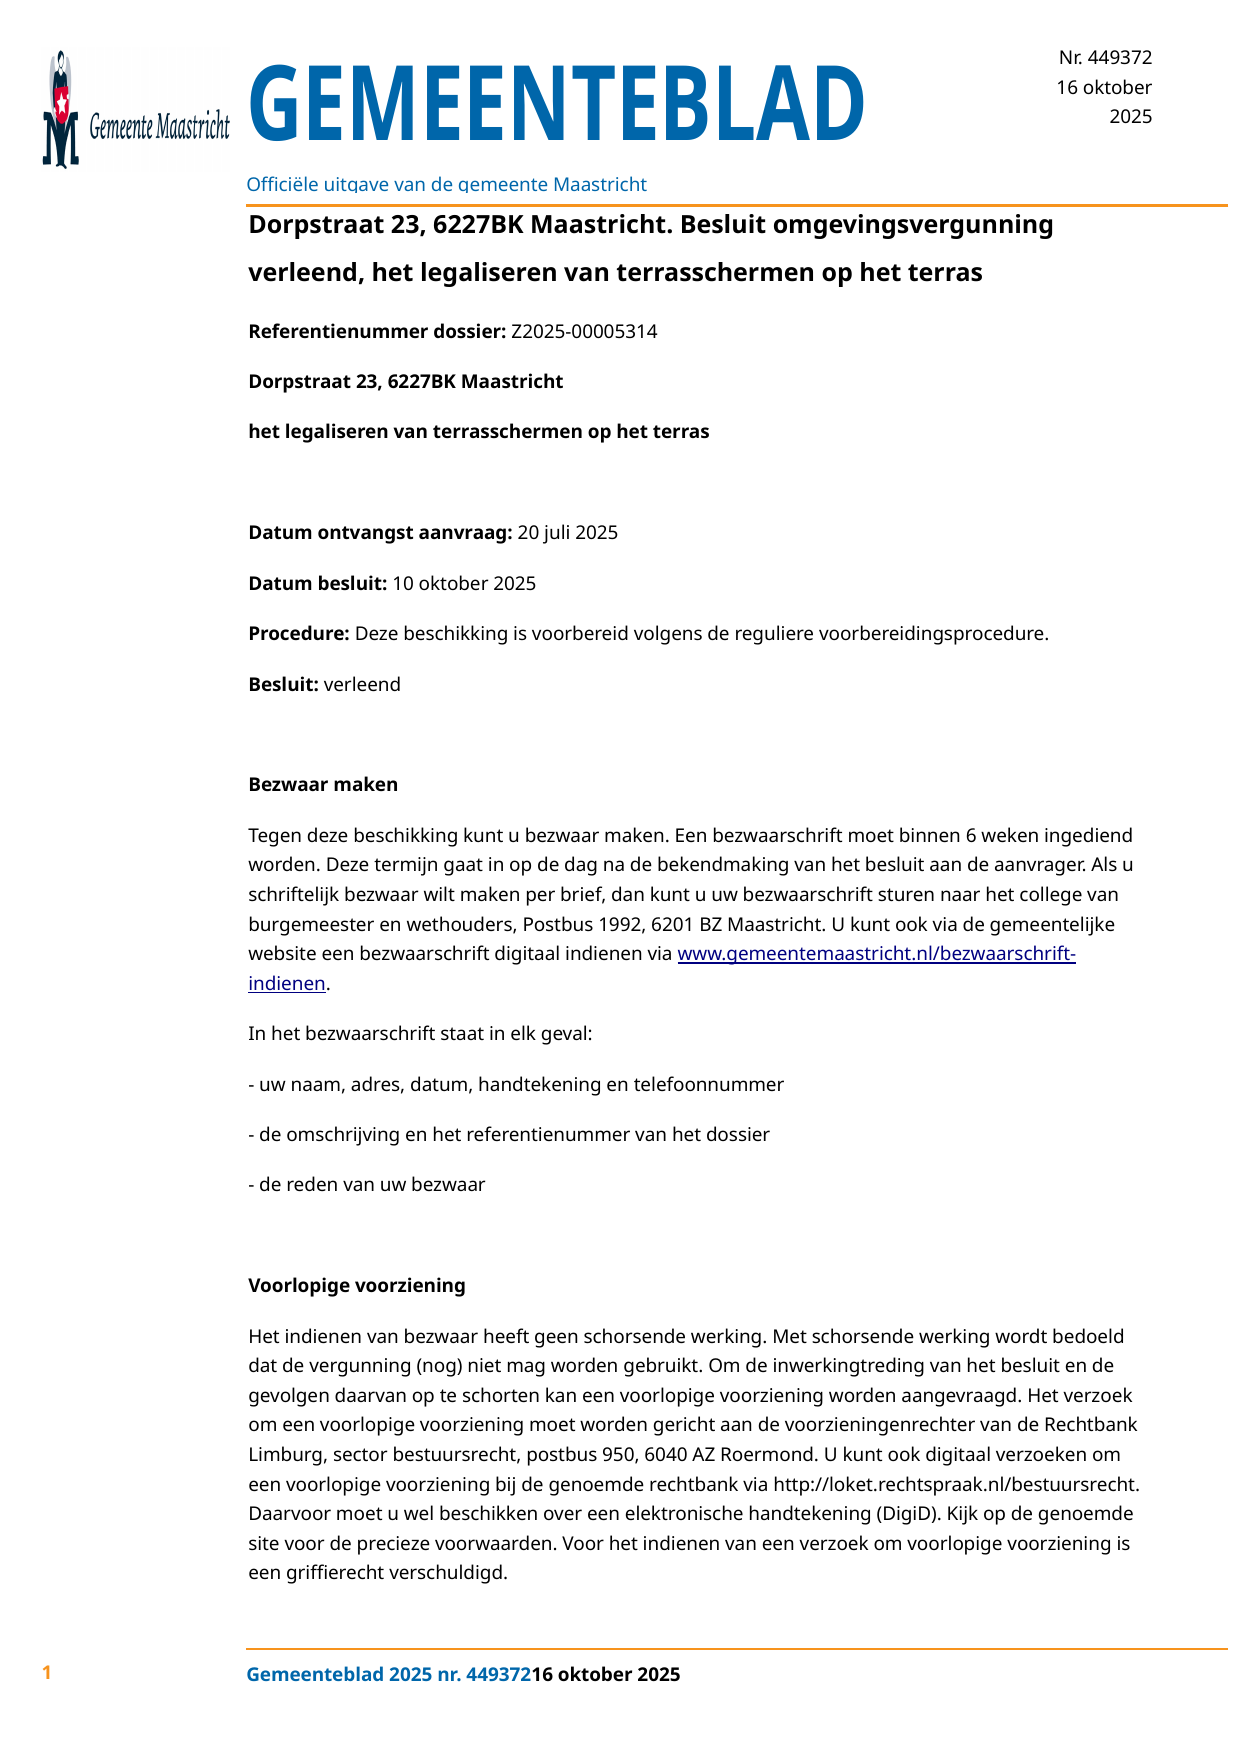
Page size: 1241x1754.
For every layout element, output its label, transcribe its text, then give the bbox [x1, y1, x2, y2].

text Bezwaar maken [248, 772, 1152, 797]
text Tegen deze beschikking kunt u bezwaar maken. Een bezwaarschrift moet binnen 6 weken ingediend worden. Deze termijn gaat in op de dag na de bekendmaking van het besluit aan de aanvrager. Als u schriftelijk bezwaar wilt maken per brief, dan kunt u uw bezwaarschrift sturen naar het college van burgemeester en wethouders, Postbus 1992, 6201 BZ Maastricht. U kunt ook via de gemeentelijke website een bezwaarschrift digitaal indienen via www.gemeentemaastricht.nl/bezwaarschrift-indienen. [248, 822, 1152, 996]
text Procedure: Deze beschikking is voorbereid volgens de reguliere voorbereidingsprocedure. [248, 620, 1152, 646]
text Besluit: verleend [248, 671, 1152, 697]
text Referentienummer dossier: Z2025-00005314 [248, 318, 1152, 344]
text - uw naam, adres, datum, handtekening en telefoonnummer [248, 1071, 1152, 1097]
text Dorpstraat 23, 6227BK Maastricht. Besluit omgevingsvergunning verleend, het legaliseren van terrasschermen op het terras [248, 207, 1152, 288]
text Datum besluit: 10 oktober 2025 [248, 570, 1152, 596]
text Voorlopige voorziening [248, 1272, 1152, 1298]
picture [41, 47, 231, 172]
text het legaliseren van terrasschermen op het terras [248, 419, 1152, 444]
text Het indienen van bezwaar heeft geen schorsende werking. Met schorsende werking wordt bedoeld dat de vergunning (nog) niet mag worden gebruikt. Om de inwerkingtreding van het besluit en de gevolgen daarvan op te schorten kan een voorlopige voorziening worden aangevraagd. Het verzoek om een voorlopige voorziening moet worden gericht aan de voorzieningenrechter van de Rechtbank Limburg, sector bestuursrecht, postbus 950, 6040 AZ Roermond. U kunt ook digitaal verzoeken om een voorlopige voorziening bij de genoemde rechtbank via http://loket.rechtspraak.nl/bestuursrecht. Daarvoor moet u wel beschikken over een elektronische handtekening (DigiD). Kijk op de genoemde site voor de precieze voorwaarden. Voor het indienen van een verzoek om voorlopige voorziening is een griffierecht verschuldigd. [248, 1323, 1152, 1585]
text - de reden van uw bezwaar [248, 1172, 1152, 1197]
text - de omschrijving en het referentienummer van het dossier [248, 1121, 1152, 1147]
text Dorpstraat 23, 6227BK Maastricht [248, 368, 1152, 394]
text Datum ontvangst aanvraag: 20 juli 2025 [248, 519, 1152, 545]
text In het bezwaarschrift staat in elk geval: [248, 1020, 1152, 1046]
